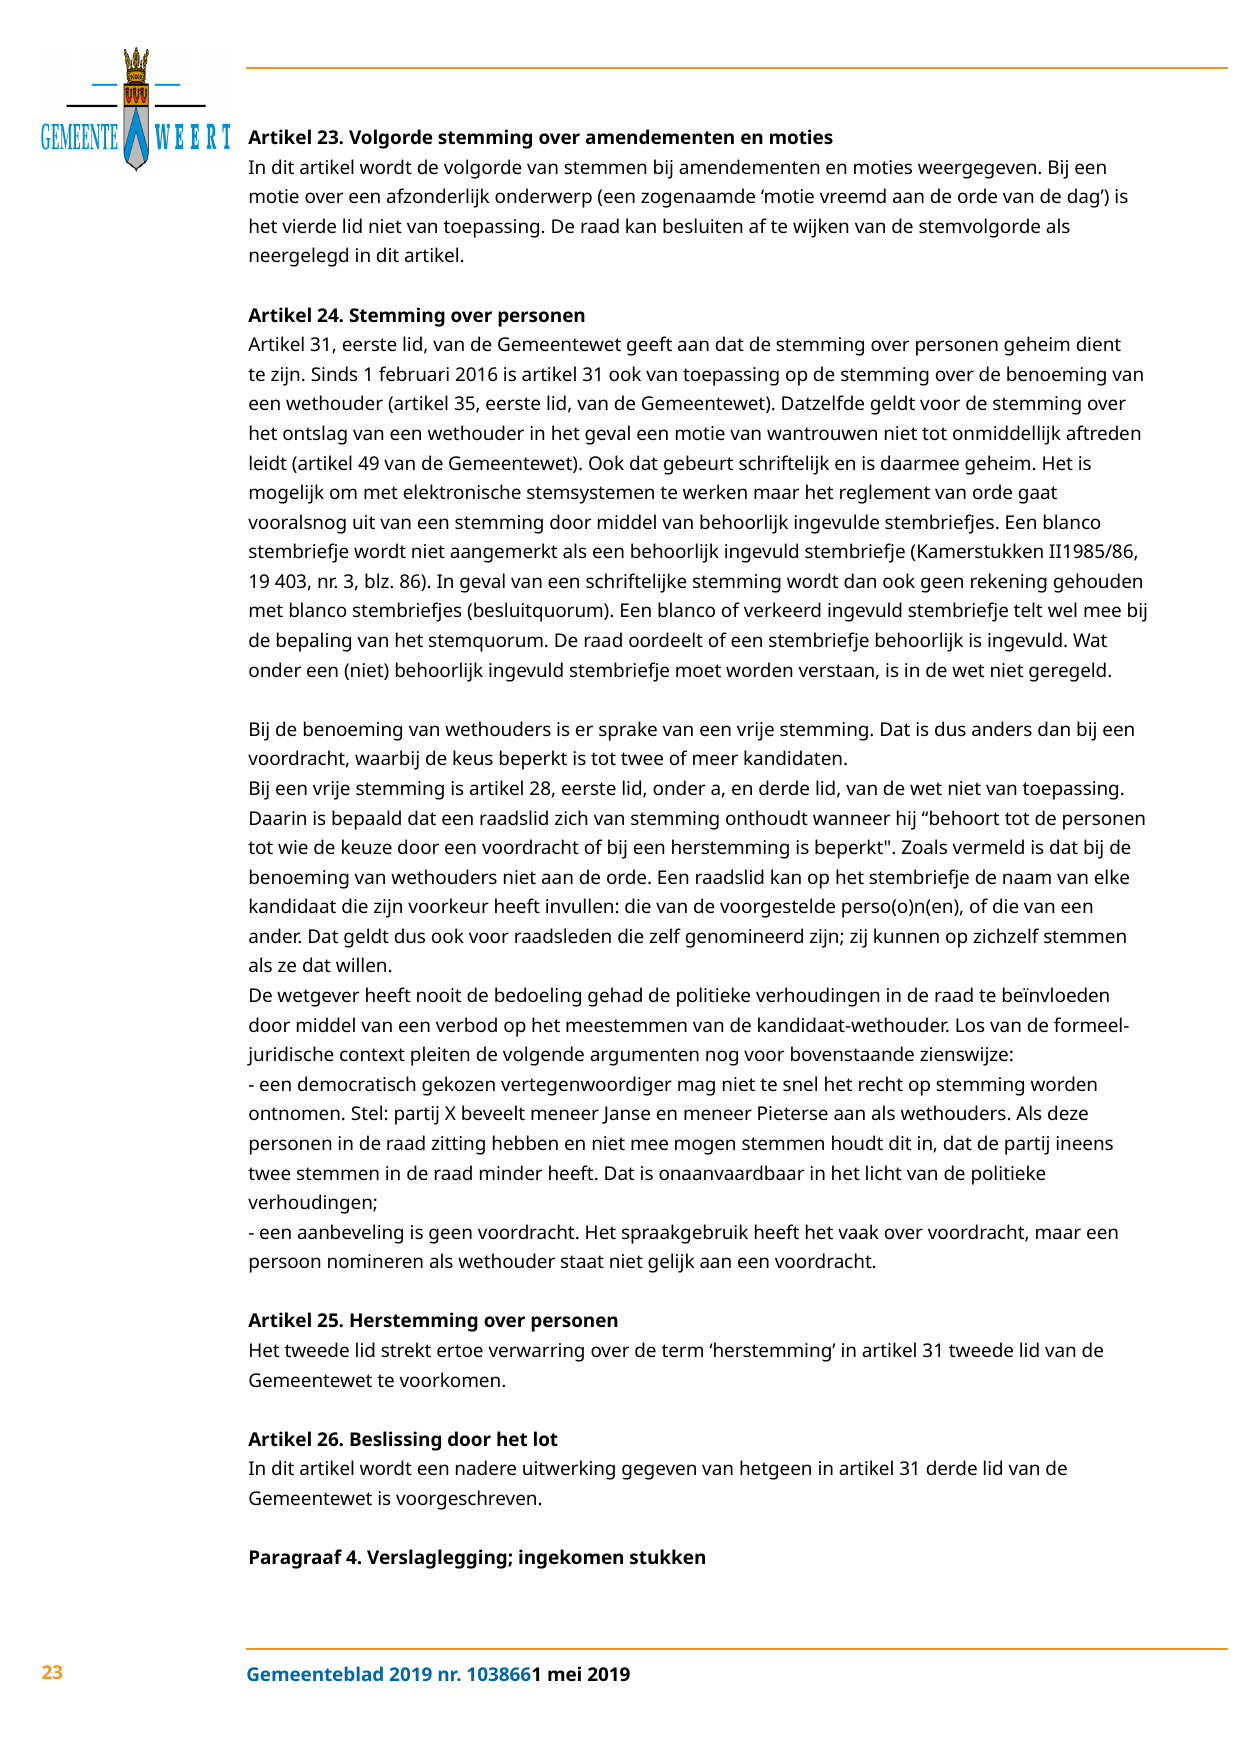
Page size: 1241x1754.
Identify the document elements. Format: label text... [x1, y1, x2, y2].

text Artikel 26. Beslissing door het lot [248, 1426, 1152, 1452]
text Artikel 23. Volgorde stemming over amendementen en moties [248, 124, 1152, 150]
text Bij een vrije stemming is artikel 28, eerste lid, onder a, en derde lid, van de wet niet van toepassing. Daarin is bepaald dat een raadslid zich van stemming onthoudt wanneer hij “behoort tot de personen tot wie de keuze door een voordracht of bij een herstemming is beperkt". Zoals vermeld is dat bij de benoeming van wethouders niet aan de orde. Een raadslid kan op het stembriefje de naam van elke kandidaat die zijn voorkeur heeft invullen: die van de voorgestelde perso(o)n(en), of die van een ander. Dat geldt dus ook voor raadsleden die zelf genomineerd zijn; zij kunnen op zichzelf stemmen als ze dat willen. [248, 775, 1152, 978]
text In dit artikel wordt een nadere uitwerking gegeven van hetgeen in artikel 31 derde lid van de Gemeentewet is voorgeschreven. [248, 1456, 1152, 1511]
picture [41, 47, 231, 172]
text te zijn. Sinds 1 februari 2016 is artikel 31 ook van toepassing op de stemming over de benoeming van een wethouder (artikel 35, eerste lid, van de Gemeentewet). Datzelfde geldt voor de stemming over het ontslag van een wethouder in het geval een motie van wantrouwen niet tot onmiddellijk aftreden leidt (artikel 49 van de Gemeentewet). Ook dat gebeurt schriftelijk en is daarmee geheim. Het is mogelijk om met elektronische stemsystemen te werken maar het reglement van orde gaat vooralsnog uit van een stemming door middel van behoorlijk ingevulde stembriefjes. Een blanco stembriefje wordt niet aangemerkt als een behoorlijk ingevuld stembriefje (Kamerstukken II1985/86, 19 403, nr. 3, blz. 86). In geval van een schriftelijke stemming wordt dan ook geen rekening gehouden met blanco stembriefjes (besluitquorum). Een blanco of verkeerd ingevuld stembriefje telt wel mee bij de bepaling van het stemquorum. De raad oordeelt of een stembriefje behoorlijk is ingevuld. Wat onder een (niet) behoorlijk ingevuld stembriefje moet worden verstaan, is in de wet niet geregeld. [248, 361, 1152, 683]
text In dit artikel wordt de volgorde van stemmen bij amendementen en moties weergegeven. Bij een motie over een afzonderlijk onderwerp (een zogenaamde ‘motie vreemd aan de orde van de dag’) is het vierde lid niet van toepassing. De raad kan besluiten af te wijken van de stemvolgorde als neergelegd in dit artikel. [248, 154, 1152, 268]
text Paragraaf 4. Verslaglegging; ingekomen stukken [248, 1544, 1152, 1570]
text - een democratisch gekozen vertegenwoordiger mag niet te snel het recht op stemming worden ontnomen. Stel: partij X beveelt meneer Janse en meneer Pieterse aan als wethouders. Als deze personen in de raad zitting hebben en niet mee mogen stemmen houdt dit in, dat de partij ineens twee stemmen in de raad minder heeft. Dat is onaanvaardbaar in het licht van de politieke verhoudingen; [248, 1071, 1152, 1215]
text Artikel 24. Stemming over personen [248, 302, 1152, 328]
text Artikel 25. Herstemming over personen [248, 1308, 1152, 1333]
text - een aanbeveling is geen voordracht. Het spraakgebruik heeft het vaak over voordracht, maar een persoon nomineren als wethouder staat niet gelijk aan een voordracht. [248, 1219, 1152, 1274]
text De wetgever heeft nooit de bedoeling gehad de politieke verhoudingen in de raad te beïnvloeden door middel van een verbod op het meestemmen van de kandidaat-wethouder. Los van de formeel-juridische context pleiten de volgende argumenten nog voor bovenstaande zienswijze: [248, 982, 1152, 1067]
text Artikel 31, eerste lid, van de Gemeentewet geeft aan dat de stemming over personen geheim dient [248, 331, 1152, 357]
text Bij de benoeming van wethouders is er sprake van een vrije stemming. Dat is dus anders dan bij een voordracht, waarbij de keus beperkt is tot twee of meer kandidaten. [248, 716, 1152, 771]
text Het tweede lid strekt ertoe verwarring over de term ‘herstemming’ in artikel 31 tweede lid van de Gemeentewet te voorkomen. [248, 1337, 1152, 1393]
